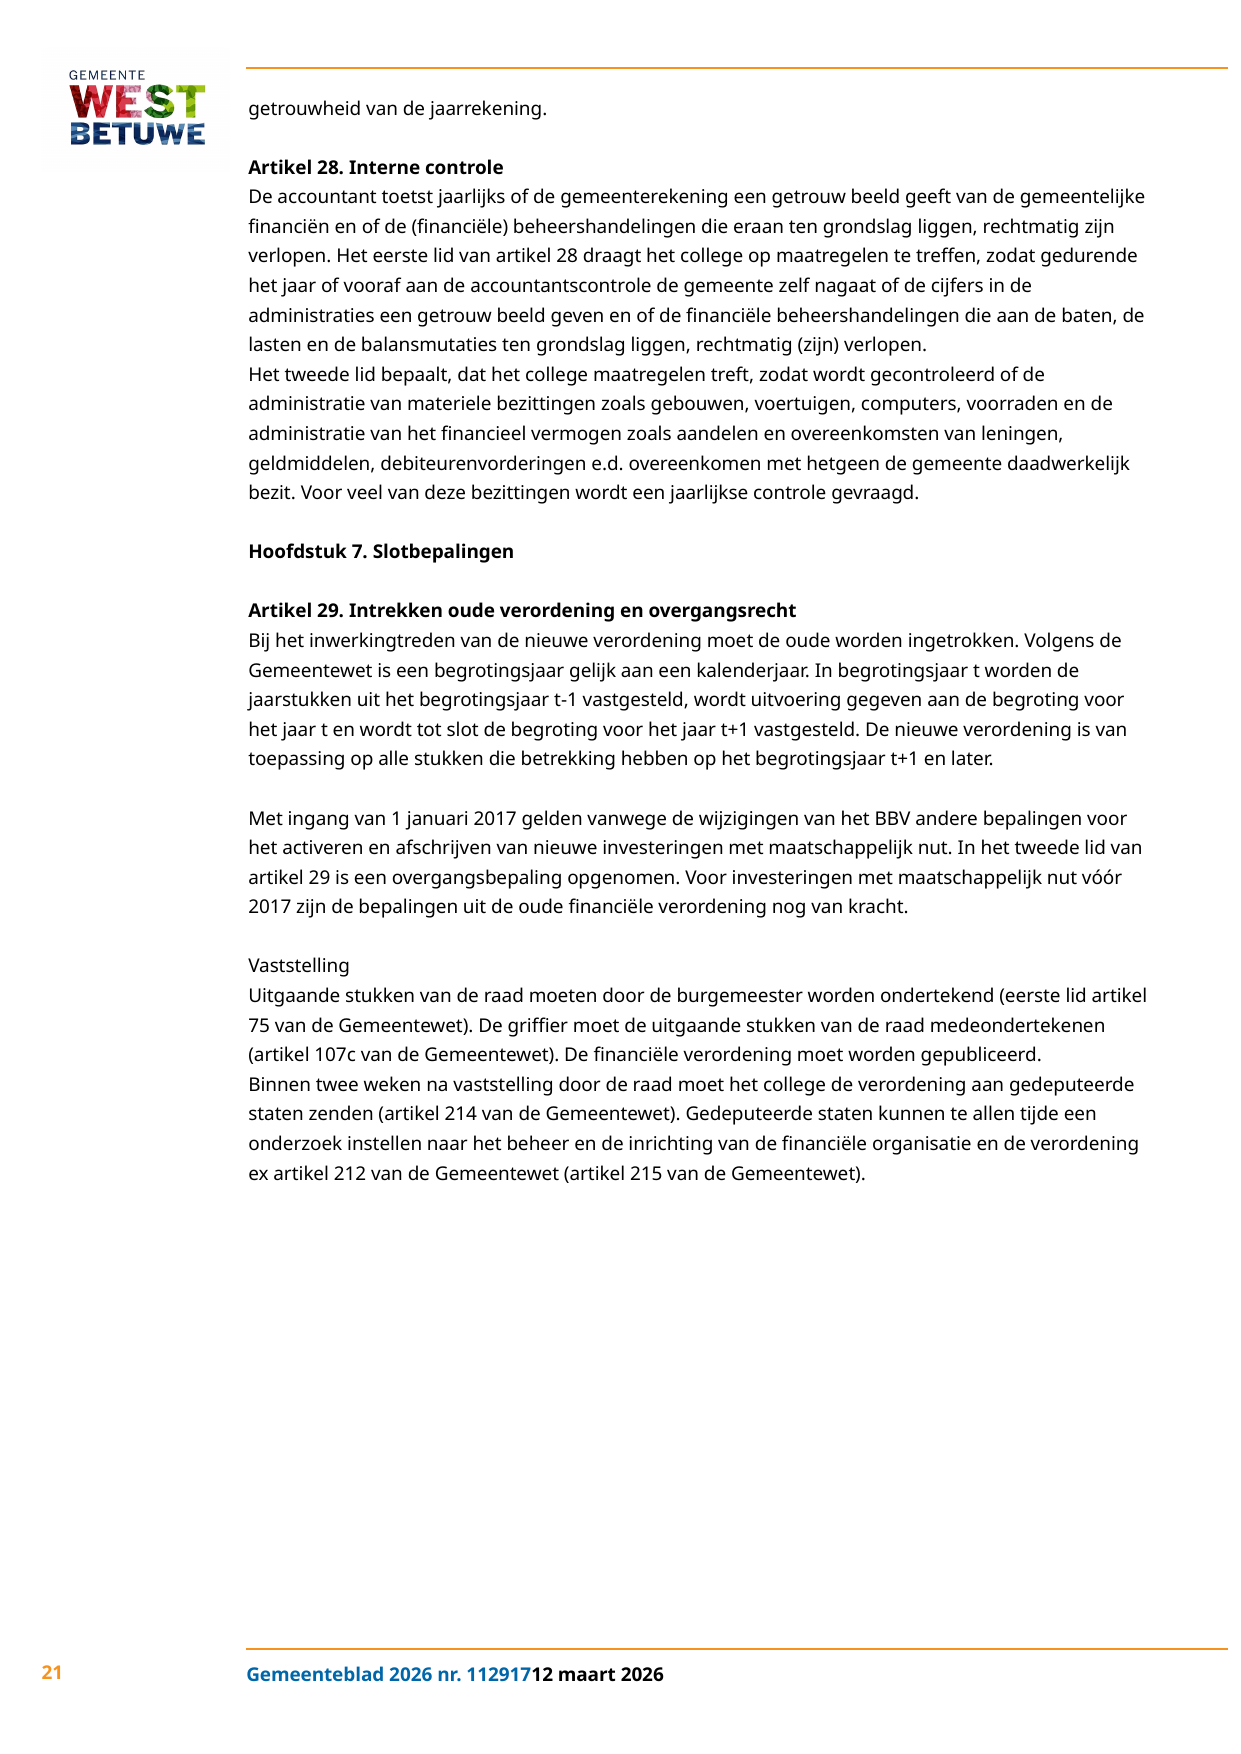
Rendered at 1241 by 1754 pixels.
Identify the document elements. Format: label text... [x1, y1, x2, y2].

text Uitgaande stukken van de raad moeten door de burgemeester worden ondertekend (eerste lid artikel 75 van de Gemeentewet). De griffier moet de uitgaande stukken van de raad medeondertekenen (artikel 107c van de Gemeentewet). De financiële verordening moet worden gepubliceerd. [248, 982, 1152, 1067]
text De accountant toetst jaarlijks of de gemeenterekening een getrouw beeld geeft van de gemeentelijke financiën en of de (financiële) beheershandelingen die eraan ten grondslag liggen, rechtmatig zijn verlopen. Het eerste lid van artikel 28 draagt het college op maatregelen te treffen, zodat gedurende het jaar of vooraf aan de accountantscontrole de gemeente zelf nagaat of de cijfers in de administraties een getrouw beeld geven en of de financiële beheershandelingen die aan de baten, de lasten en de balansmutaties ten grondslag liggen, rechtmatig (zijn) verlopen. [248, 183, 1152, 357]
text getrouwheid van de jaarrekening. [248, 95, 1152, 121]
text Het tweede lid bepaalt, dat het college maatregelen treft, zodat wordt gecontroleerd of de administratie van materiele bezittingen zoals gebouwen, voertuigen, computers, voorraden en de administratie van het financieel vermogen zoals aandelen en overeenkomsten van leningen, geldmiddelen, debiteurenvorderingen e.d. overeenkomen met hetgeen de gemeente daadwerkelijk bezit. Voor veel van deze bezittingen wordt een jaarlijkse controle gevraagd. [248, 361, 1152, 505]
text Artikel 28. Interne controle [248, 154, 1152, 180]
text Vaststelling [248, 953, 1152, 978]
picture [41, 47, 231, 172]
text Binnen twee weken na vaststelling door de raad moet het college de verordening aan gedeputeerde staten zenden (artikel 214 van de Gemeentewet). Gedeputeerde staten kunnen te allen tijde een onderzoek instellen naar het beheer en de inrichting van de financiële organisatie en de verordening ex artikel 212 van de Gemeentewet (artikel 215 van de Gemeentewet). [248, 1071, 1152, 1186]
text Hoofdstuk 7. Slotbepalingen [248, 538, 1152, 564]
text Artikel 29. Intrekken oude verordening en overgangsrecht [248, 598, 1152, 623]
text Bij het inwerkingtreden van de nieuwe verordening moet de oude worden ingetrokken. Volgens de Gemeentewet is een begrotingsjaar gelijk aan een kalenderjaar. In begrotingsjaar t worden de jaarstukken uit het begrotingsjaar t-1 vastgesteld, wordt uitvoering gegeven aan de begroting voor het jaar t en wordt tot slot de begroting voor het jaar t+1 vastgesteld. De nieuwe verordening is van toepassing op alle stukken die betrekking hebben op het begrotingsjaar t+1 en later. [248, 627, 1152, 771]
text Met ingang van 1 januari 2017 gelden vanwege de wijzigingen van het BBV andere bepalingen voor het activeren en afschrijven van nieuwe investeringen met maatschappelijk nut. In het tweede lid van artikel 29 is een overgangsbepaling opgenomen. Voor investeringen met maatschappelijk nut vóór 2017 zijn de bepalingen uit de oude financiële verordening nog van kracht. [248, 805, 1152, 919]
